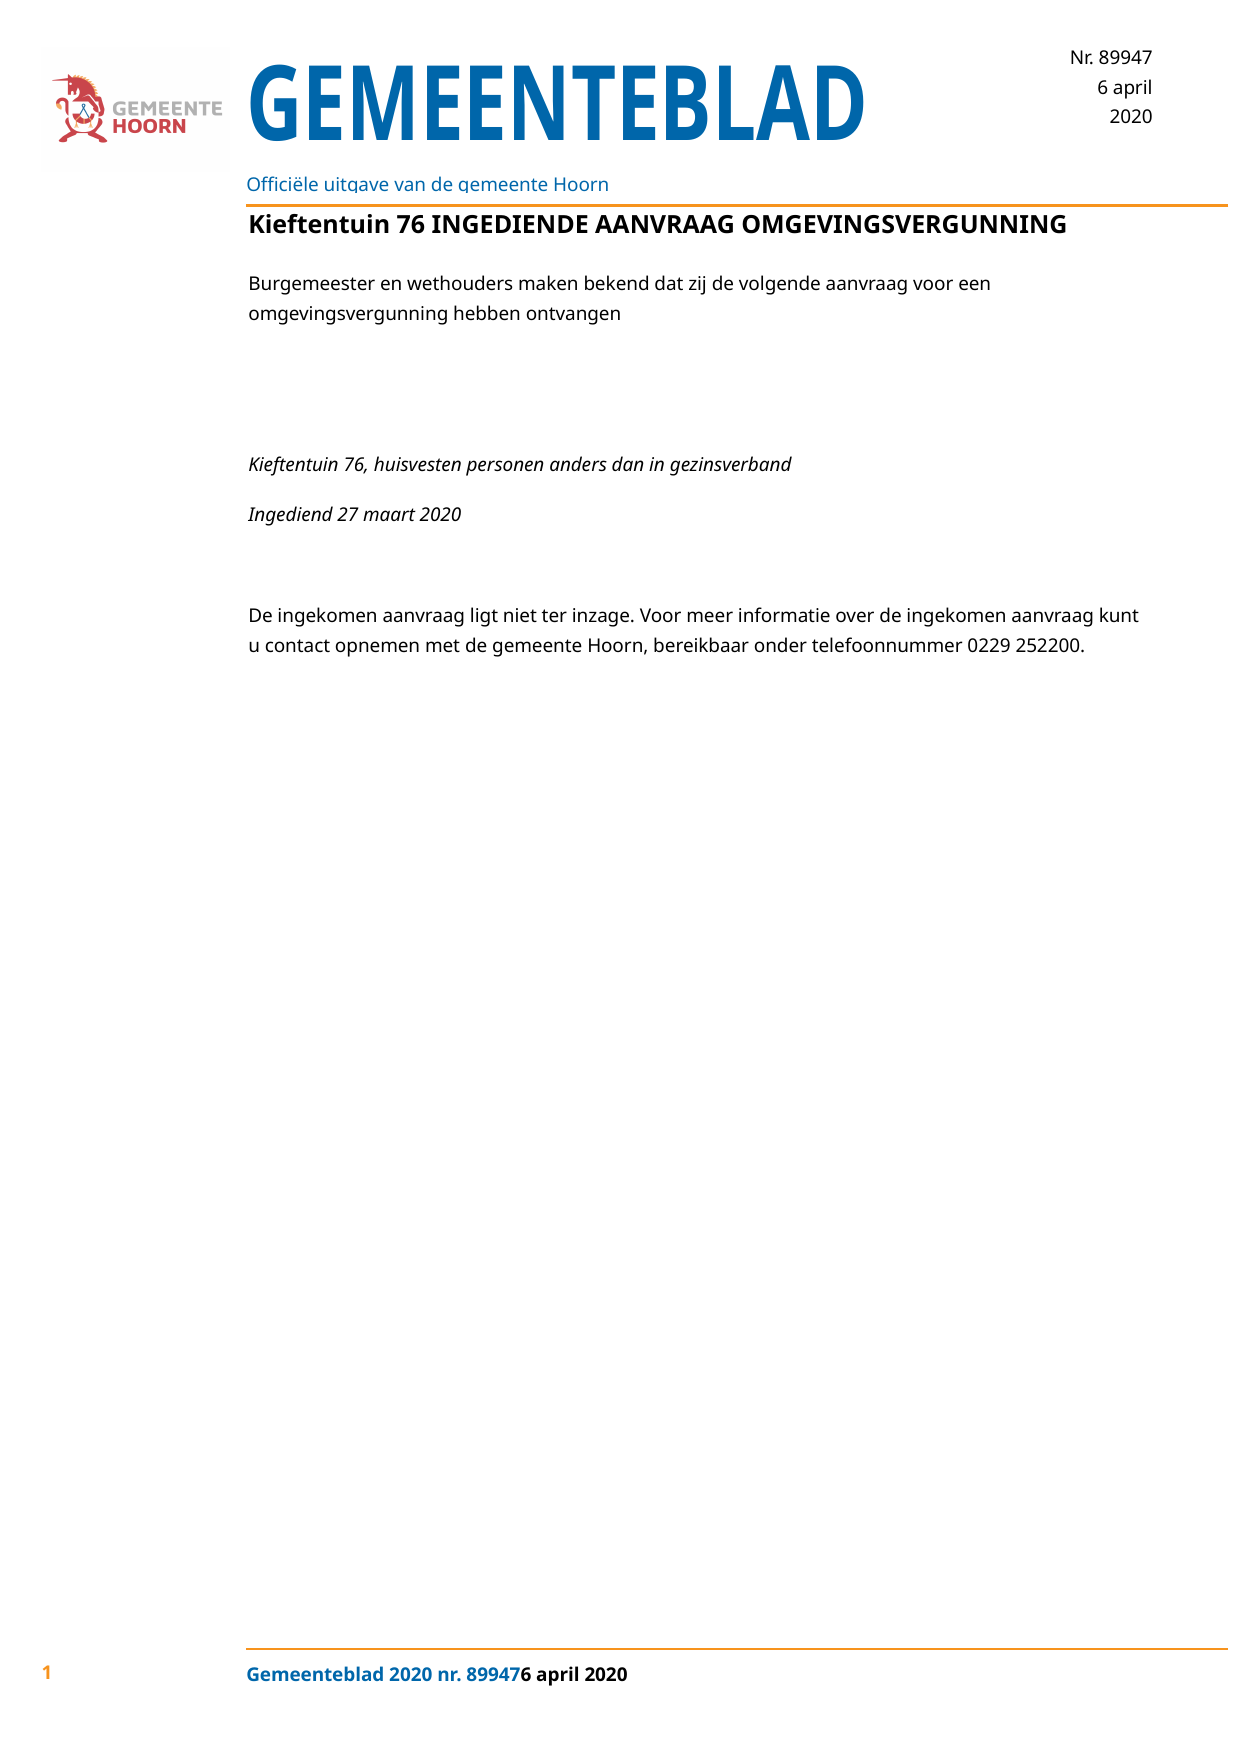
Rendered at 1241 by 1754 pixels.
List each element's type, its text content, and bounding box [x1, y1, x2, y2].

text Ingediend 27 maart 2020 [248, 502, 1152, 527]
text Kieftentuin 76 INGEDIENDE AANVRAAG OMGEVINGSVERGUNNING [248, 207, 1152, 241]
picture [41, 47, 231, 172]
text De ingekomen aanvraag ligt niet ter inzage. Voor meer informatie over de ingekomen aanvraag kunt u contact opnemen met de gemeente Hoorn, bereikbaar onder telefoonnummer 0229 252200. [248, 602, 1152, 658]
text Burgemeester en wethouders maken bekend dat zij de volgende aanvraag voor een omgevingsvergunning hebben ontvangen [248, 270, 1152, 326]
text Kieftentuin 76, huisvesten personen anders dan in gezinsverband [248, 451, 1152, 477]
